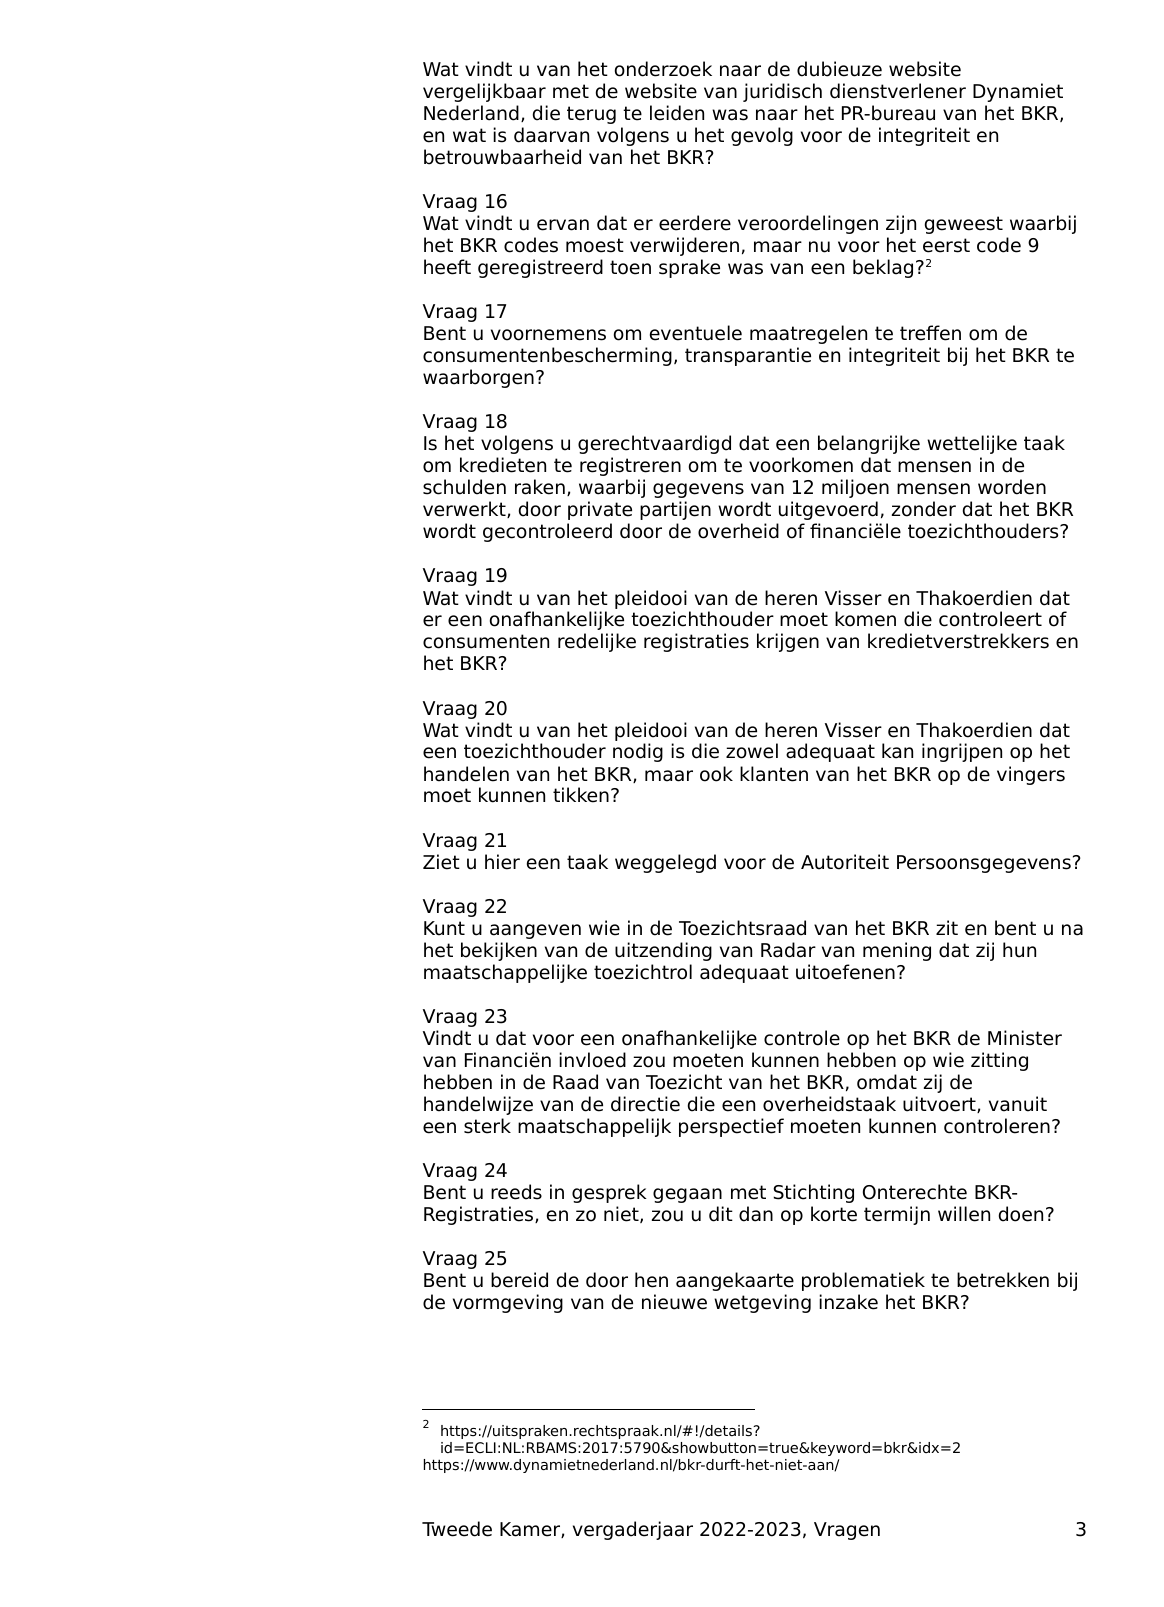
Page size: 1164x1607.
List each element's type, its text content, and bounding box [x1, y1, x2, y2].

text Vraag 24 [422, 1160, 1087, 1182]
text Vraag 16 [422, 191, 1087, 213]
text Bent u voornemens om eventuele maatregelen te treffen om de consumentenbescherming, transparantie en integriteit bij het BKR te waarborgen? [422, 323, 1087, 389]
text Wat vindt u van het onderzoek naar de dubieuze website vergelijkbaar met de website van juridisch dienstverlener Dynamiet Nederland, die terug te leiden was naar het PR-bureau van het BKR, en wat is daarvan volgens u het gevolg voor de integriteit en betrouwbaarheid van het BKR? [422, 59, 1087, 169]
text Vraag 19 [422, 565, 1087, 587]
text Bent u reeds in gesprek gegaan met Stichting Onterechte BKR-Registraties, en zo niet, zou u dit dan op korte termijn willen doen? [422, 1182, 1087, 1226]
text Vindt u dat voor een onafhankelijke controle op het BKR de Minister van Financiën invloed zou moeten kunnen hebben op wie zitting hebben in de Raad van Toezicht van het BKR, omdat zij de handelwijze van de directie die een overheidstaak uitvoert, vanuit een sterk maatschappelijk perspectief moeten kunnen controleren? [422, 1028, 1087, 1138]
text Kunt u aangeven wie in de Toezichtsraad van het BKR zit en bent u na het bekijken van de uitzending van Radar van mening dat zij hun maatschappelijke toezichtrol adequaat uitoefenen? [422, 918, 1087, 984]
text https://uitspraken.rechtspraak.nl/#!/details?id=ECLI:NL:RBAMS:2017:5790&showbutton=true&keyword=bkr&idx=2 [422, 1418, 1087, 1457]
text Vraag 25 [422, 1248, 1087, 1270]
text Wat vindt u ervan dat er eerdere veroordelingen zijn geweest waarbij het BKR codes moest verwijderen, maar nu voor het eerst code 9 heeft geregistreerd toen sprake was van een beklag? [422, 213, 1087, 279]
text Vraag 17 [422, 301, 1087, 323]
text Bent u bereid de door hen aangekaarte problematiek te betrekken bij de vormgeving van de nieuwe wetgeving inzake het BKR? [422, 1270, 1087, 1314]
text Ziet u hier een taak weggelegd voor de Autoriteit Persoonsgegevens? [422, 852, 1087, 873]
text https://www.dynamietnederland.nl/bkr-durft-het-niet-aan/ [422, 1457, 1087, 1474]
text Vraag 18 [422, 411, 1087, 433]
text Is het volgens u gerechtvaardigd dat een belangrijke wettelijke taak om kredieten te registreren om te voorkomen dat mensen in de schulden raken, waarbij gegevens van 12 miljoen mensen worden verwerkt, door private partijen wordt uitgevoerd, zonder dat het BKR wordt gecontroleerd door de overheid of financiële toezichthouders? [422, 433, 1087, 543]
text Vraag 22 [422, 896, 1087, 918]
text Vraag 23 [422, 1006, 1087, 1028]
text Wat vindt u van het pleidooi van de heren Visser en Thakoerdien dat er een onafhankelijke toezichthouder moet komen die controleert of consumenten redelijke registraties krijgen van kredietverstrekkers en het BKR? [422, 587, 1087, 675]
text Wat vindt u van het pleidooi van de heren Visser en Thakoerdien dat een toezichthouder nodig is die zowel adequaat kan ingrijpen op het handelen van het BKR, maar ook klanten van het BKR op de vingers moet kunnen tikken? [422, 719, 1087, 807]
text Vraag 21 [422, 829, 1087, 852]
text Vraag 20 [422, 697, 1087, 719]
